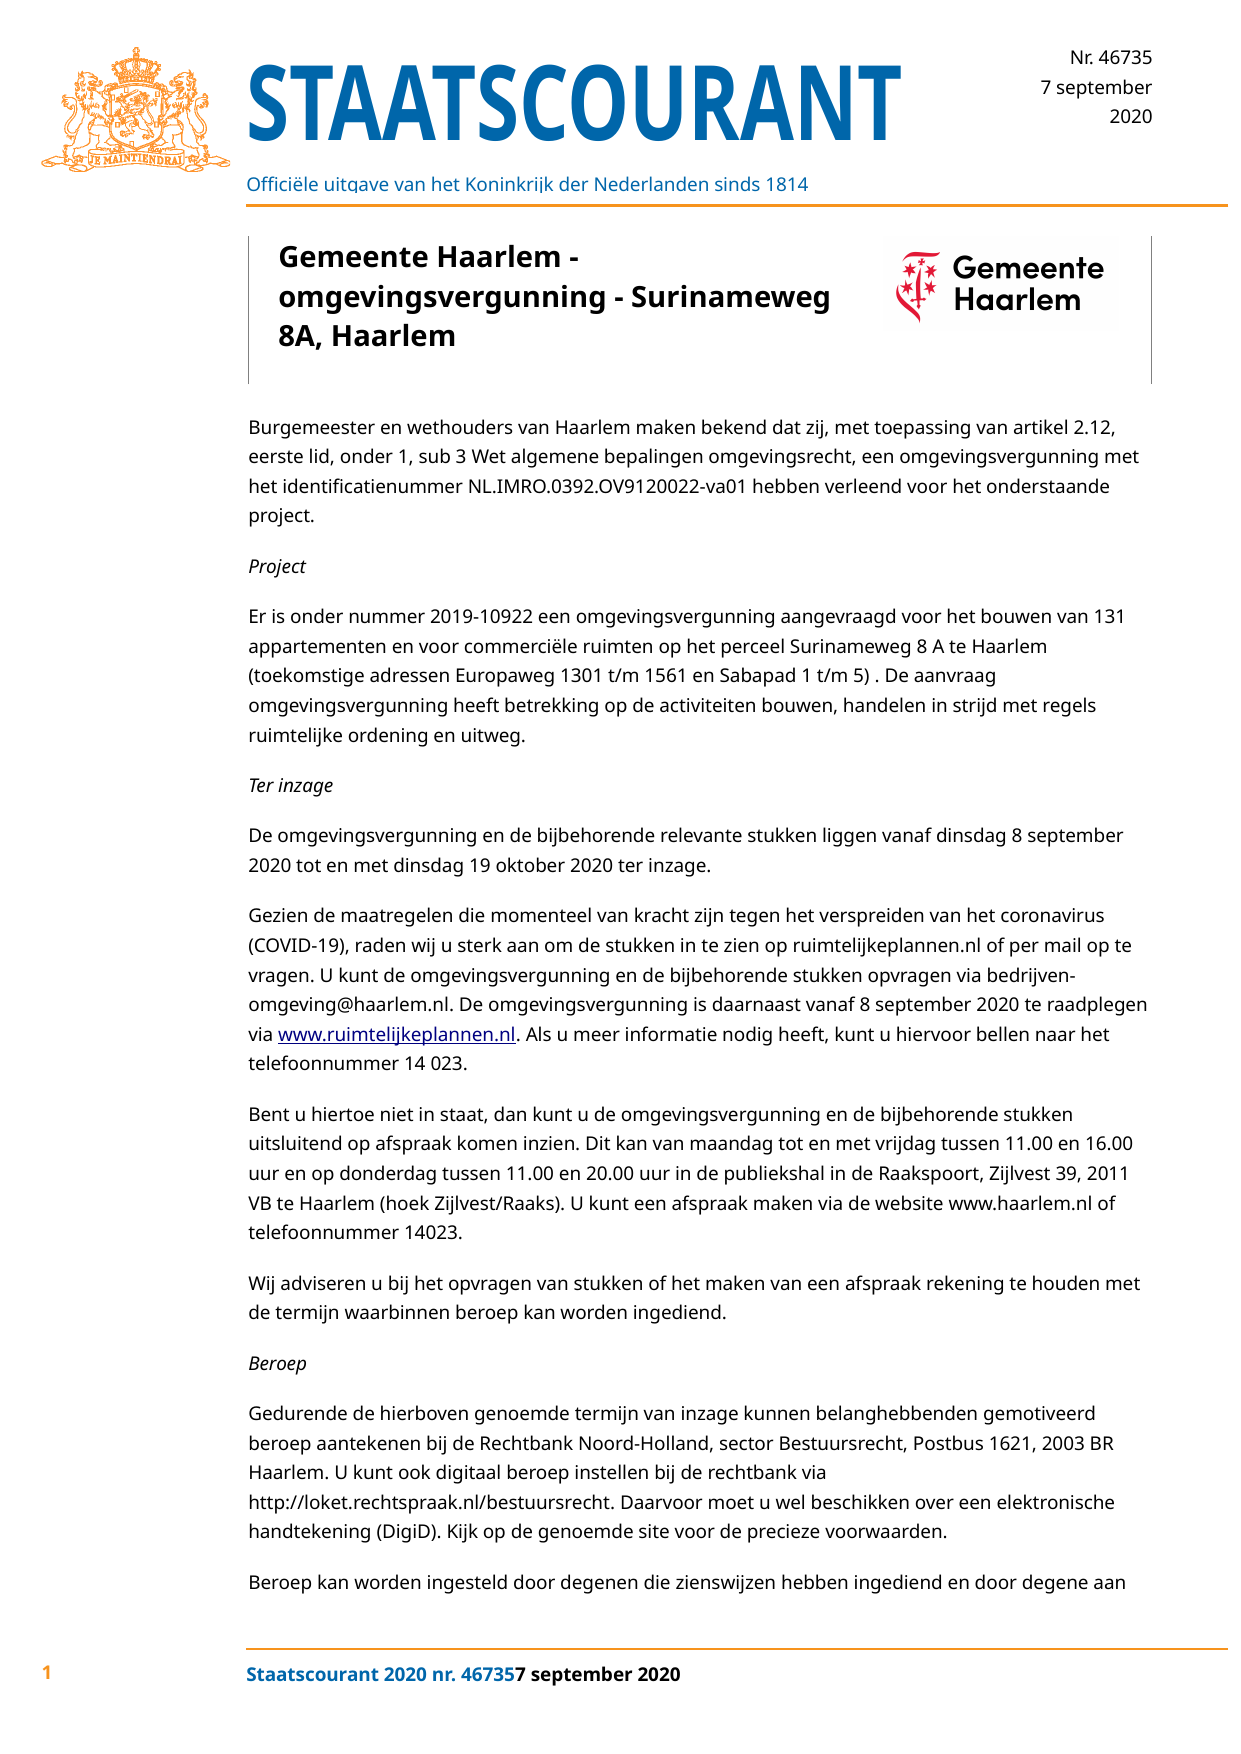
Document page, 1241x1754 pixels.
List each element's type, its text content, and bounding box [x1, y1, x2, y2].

text Beroep kan worden ingesteld door degenen die zienswijzen hebben ingediend en door degene aan [248, 1569, 1152, 1595]
text Beroep [248, 1350, 1152, 1376]
text Bent u hiertoe niet in staat, dan kunt u de omgevingsvergunning en de bijbehorende stukken uitsluitend op afspraak komen inzien. Dit kan van maandag tot en met vrijdag tussen 11.00 en 16.00 uur en op donderdag tussen 11.00 en 20.00 uur in de publiekshal in de Raakspoort, Zijlvest 39, 2011 VB te Haarlem (hoek Zijlvest/Raaks). U kunt een afspraak maken via de website www.haarlem.nl of telefoonnummer 14023. [248, 1101, 1152, 1245]
text Project [248, 553, 1152, 579]
text Gezien de maatregelen die momenteel van kracht zijn tegen het verspreiden van het coronavirus (COVID-19), raden wij u sterk aan om de stukken in te zien op ruimtelijkeplannen.nl of per mail op te vragen. U kunt de omgevingsvergunning en de bijbehorende stukken opvragen via bedrijven-omgeving@haarlem.nl. De omgevingsvergunning is daarnaast vanaf 8 september 2020 te raadplegen via www.ruimtelijkeplannen.nl. Als u meer informatie nodig heeft, kunt u hiervoor bellen naar het telefoonnummer 14 023. [248, 903, 1152, 1076]
table_header [850, 236, 1151, 384]
table_header Gemeente Haarlem - omgevingsvergunning - Surinameweg 8A, Haarlem [249, 236, 850, 384]
text Er is onder nummer 2019-10922 een omgevingsvergunning aangevraagd voor het bouwen van 131 appartementen en voor commerciële ruimten op het perceel Surinameweg 8 A te Haarlem (toekomstige adressen Europaweg 1301 t/m 1561 en Sabapad 1 t/m 5) . De aanvraag omgevingsvergunning heeft betrekking op de activiteiten bouwen, handelen in strijd met regels ruimtelijke ordening en uitweg. [248, 603, 1152, 748]
picture [882, 236, 1119, 331]
text De omgevingsvergunning en de bijbehorende relevante stukken liggen vanaf dinsdag 8 september 2020 tot en met dinsdag 19 oktober 2020 ter inzage. [248, 823, 1152, 878]
text Burgemeester en wethouders van Haarlem maken bekend dat zij, met toepassing van artikel 2.12, eerste lid, onder 1, sub 3 Wet algemene bepalingen omgevingsrecht, een omgevingsvergunning met het identificatienummer NL.IMRO.0392.OV9120022-va01 hebben verleend voor het onderstaande project. [248, 414, 1152, 528]
text Wij adviseren u bij het opvragen van stukken of het maken van een afspraak rekening te houden met de termijn waarbinnen beroep kan worden ingediend. [248, 1270, 1152, 1325]
text Gedurende de hierboven genoemde termijn van inzage kunnen belanghebbenden gemotiveerd beroep aantekenen bij de Rechtbank Noord-Holland, sector Bestuursrecht, Postbus 1621, 2003 BR Haarlem. U kunt ook digitaal beroep instellen bij de rechtbank via http://loket.rechtspraak.nl/bestuursrecht. Daarvoor moet u wel beschikken over een elektronische handtekening (DigiD). Kijk op de genoemde site voor de precieze voorwaarden. [248, 1400, 1152, 1544]
picture [41, 47, 231, 172]
text Ter inzage [248, 772, 1152, 798]
